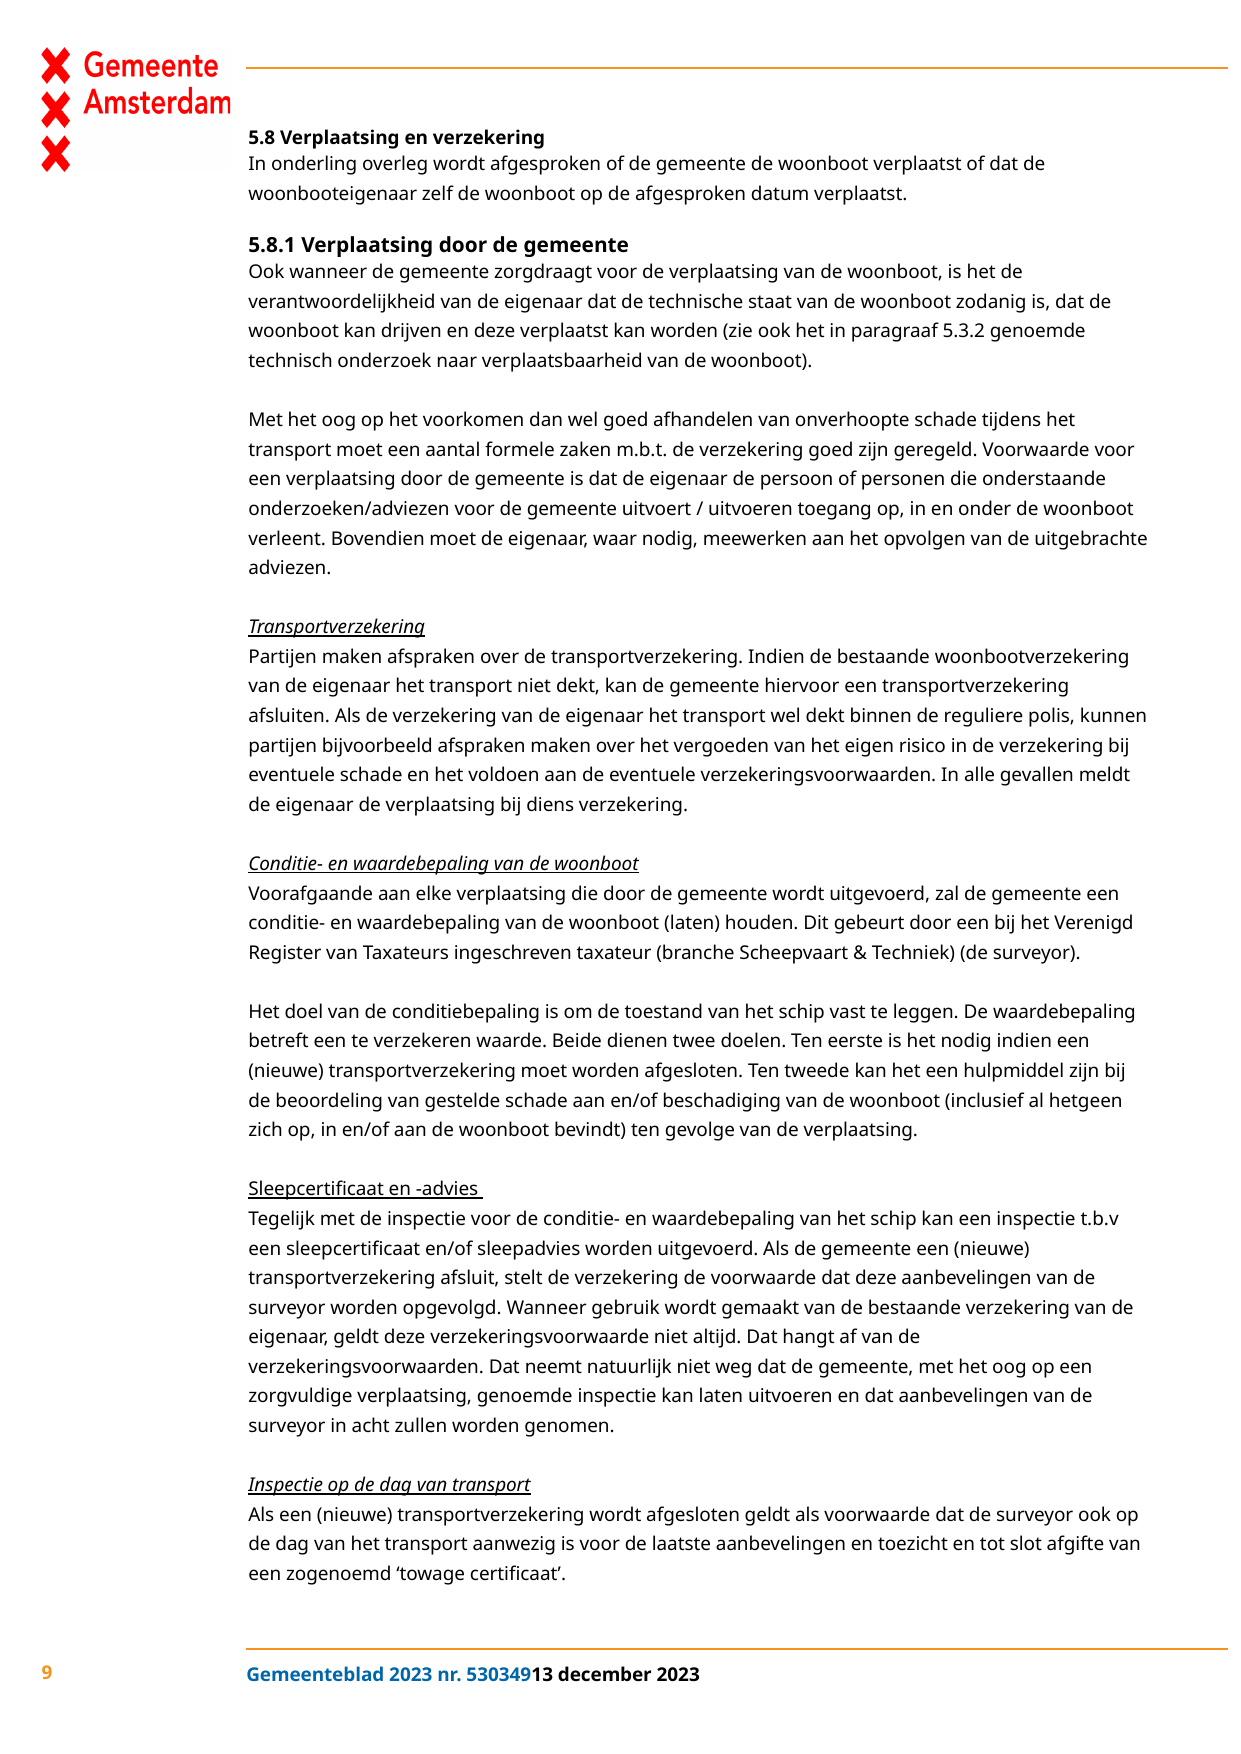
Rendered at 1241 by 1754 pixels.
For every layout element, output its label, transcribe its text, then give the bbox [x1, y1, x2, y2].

text 5.8.1 Verplaatsing door de gemeente [248, 230, 1152, 258]
text Met het oog op het voorkomen dan wel goed afhandelen van onverhoopte schade tijdens het transport moet een aantal formele zaken m.b.t. de verzekering goed zijn geregeld. Voorwaarde voor een verplaatsing door de gemeente is dat de eigenaar de persoon of personen die onderstaande onderzoeken/adviezen voor de gemeente uitvoert / uitvoeren toegang op, in en onder de woonboot verleent. Bovendien moet de eigenaar, waar nodig, meewerken aan het opvolgen van de uitgebrachte adviezen. [248, 406, 1152, 580]
text Sleepcertificaat en -advies [248, 1176, 1152, 1201]
picture [41, 47, 231, 172]
text Als een (nieuwe) transportverzekering wordt afgesloten geldt als voorwaarde dat de surveyor ook op de dag van het transport aanwezig is voor de laatste aanbevelingen en toezicht en tot slot afgifte van een zogenoemd ‘towage certificaat’. [248, 1501, 1152, 1586]
text Ook wanneer de gemeente zorgdraagt voor de verplaatsing van de woonboot, is het de verantwoordelijkheid van de eigenaar dat de technische staat van de woonboot zodanig is, dat de woonboot kan drijven en deze verplaatst kan worden (zie ook het in paragraaf 5.3.2 genoemde technisch onderzoek naar verplaatsbaarheid van de woonboot). [248, 258, 1152, 373]
text Partijen maken afspraken over de transportverzekering. Indien de bestaande woonbootverzekering van de eigenaar het transport niet dekt, kan de gemeente hiervoor een transportverzekering afsluiten. Als de verzekering van de eigenaar het transport wel dekt binnen de reguliere polis, kunnen partijen bijvoorbeeld afspraken maken over het vergoeden van het eigen risico in de verzekering bij eventuele schade en het voldoen aan de eventuele verzekeringsvoorwaarden. In alle gevallen meldt de eigenaar de verplaatsing bij diens verzekering. [248, 643, 1152, 817]
text Inspectie op de dag van transport [248, 1471, 1152, 1497]
text Tegelijk met de inspectie voor de conditie- en waardebepaling van het schip kan een inspectie t.b.v een sleepcertificaat en/of sleepadvies worden uitgevoerd. Als de gemeente een (nieuwe) transportverzekering afsluit, stelt de verzekering de voorwaarde dat deze aanbevelingen van de surveyor worden opgevolgd. Wanneer gebruik wordt gemaakt van de bestaande verzekering van de eigenaar, geldt deze verzekeringsvoorwaarde niet altijd. Dat hangt af van de verzekeringsvoorwaarden. Dat neemt natuurlijk niet weg dat de gemeente, met het oog op een zorgvuldige verplaatsing, genoemde inspectie kan laten uitvoeren en dat aanbevelingen van de surveyor in acht zullen worden genomen. [248, 1205, 1152, 1438]
text 5.8 Verplaatsing en verzekering [248, 124, 1152, 150]
text Conditie- en waardebepaling van de woonboot [248, 850, 1152, 876]
text Voorafgaande aan elke verplaatsing die door de gemeente wordt uitgevoerd, zal de gemeente een conditie- en waardebepaling van de woonboot (laten) houden. Dit gebeurt door een bij het Verenigd Register van Taxateurs ingeschreven taxateur (branche Scheepvaart & Techniek) (de surveyor). [248, 880, 1152, 965]
text Transportverzekering [248, 613, 1152, 639]
text In onderling overleg wordt afgesproken of de gemeente de woonboot verplaatst of dat de woonbooteigenaar zelf de woonboot op de afgesproken datum verplaatst. [248, 150, 1152, 205]
text Het doel van de conditiebepaling is om de toestand van het schip vast te leggen. De waardebepaling betreft een te verzekeren waarde. Beide dienen twee doelen. Ten eerste is het nodig indien een (nieuwe) transportverzekering moet worden afgesloten. Ten tweede kan het een hulpmiddel zijn bij de beoordeling van gestelde schade aan en/of beschadiging van de woonboot (inclusief al hetgeen zich op, in en/of aan de woonboot bevindt) ten gevolge van de verplaatsing. [248, 998, 1152, 1142]
